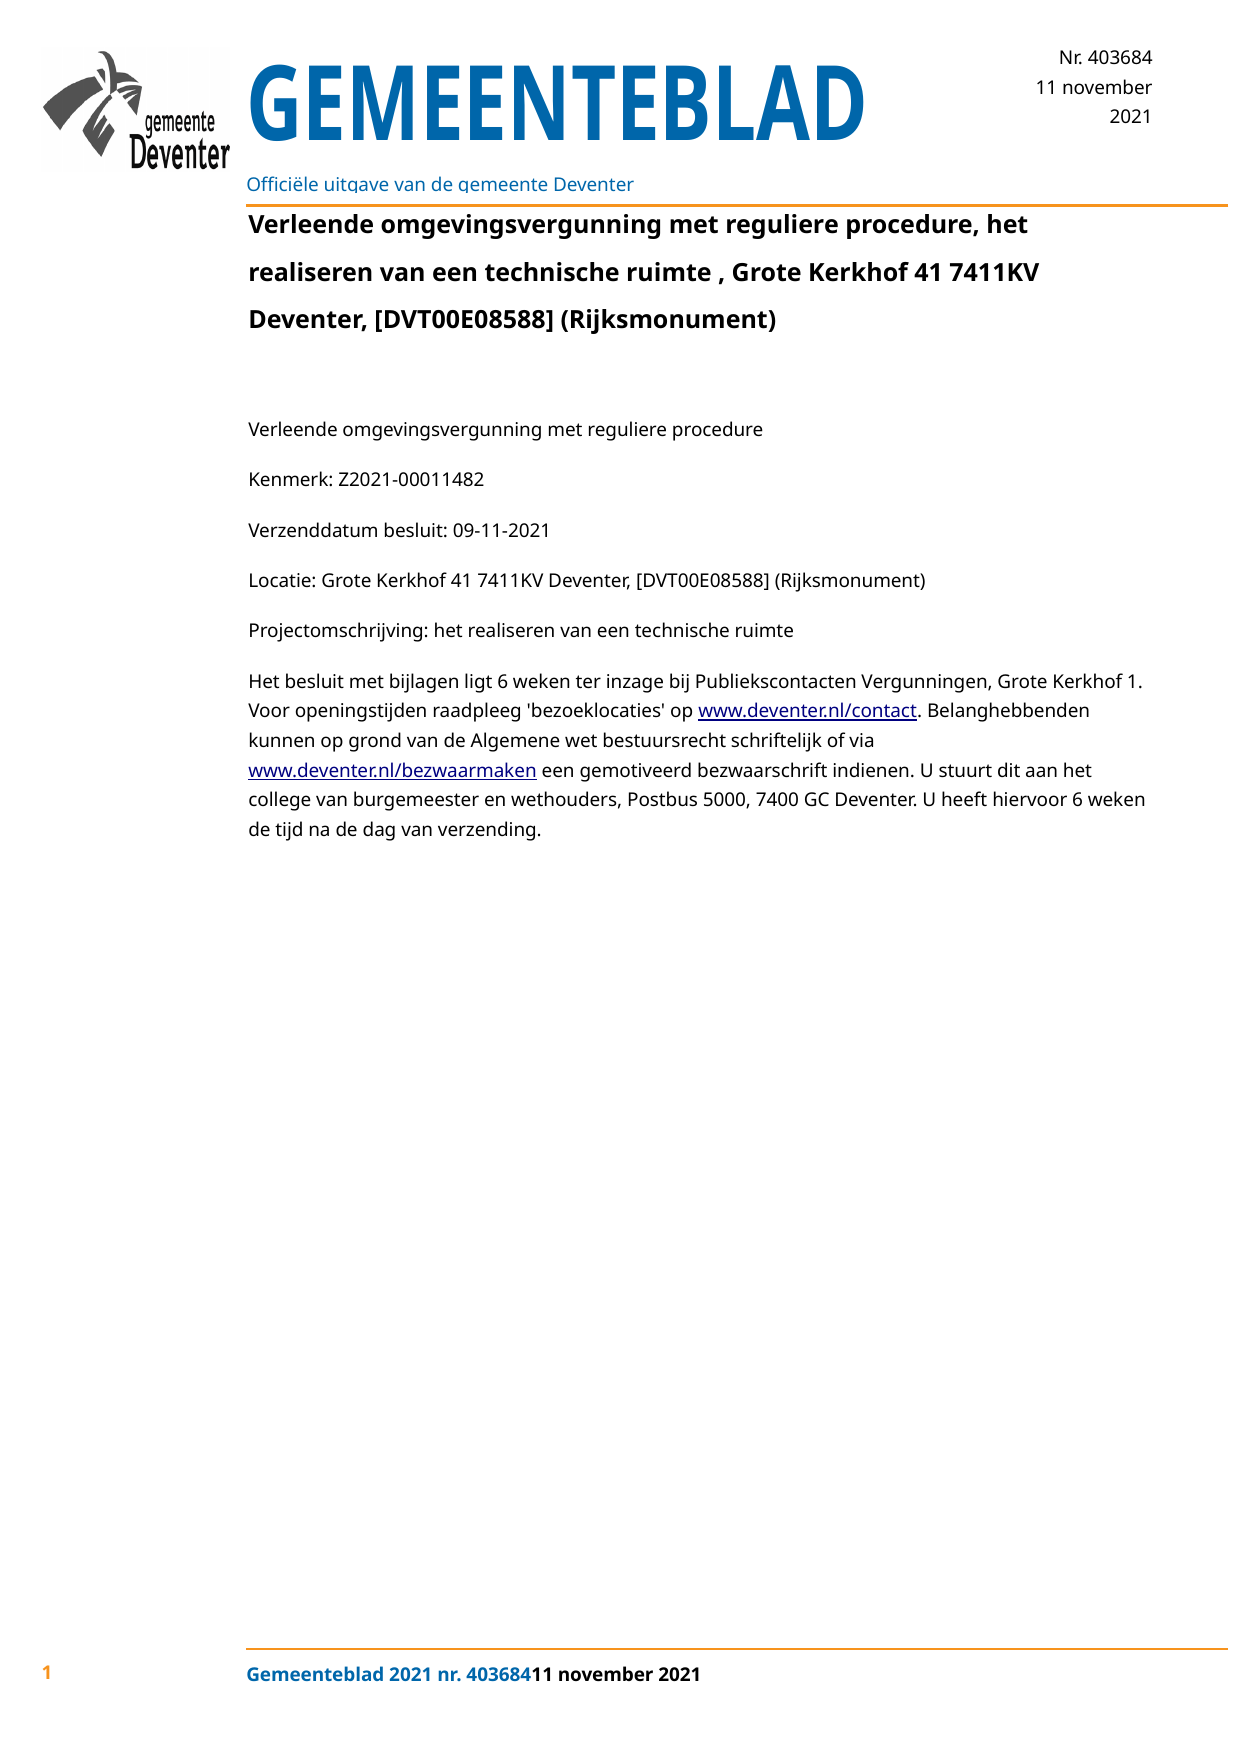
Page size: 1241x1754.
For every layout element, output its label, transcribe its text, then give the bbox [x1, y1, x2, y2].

text Verleende omgevingsvergunning met reguliere procedure, het realiseren van een technische ruimte , Grote Kerkhof 41 7411KV Deventer, [DVT00E08588] (Rijksmonument) [248, 207, 1152, 336]
text Verleende omgevingsvergunning met reguliere procedure [248, 416, 1152, 442]
text Locatie: Grote Kerkhof 41 7411KV Deventer, [DVT00E08588] (Rijksmonument) [248, 567, 1152, 593]
text Kenmerk: Z2021-00011482 [248, 466, 1152, 492]
text Projectomschrijving: het realiseren van een technische ruimte [248, 618, 1152, 643]
text Verzenddatum besluit: 09-11-2021 [248, 517, 1152, 542]
text Het besluit met bijlagen ligt 6 weken ter inzage bij Publiekscontacten Vergunningen, Grote Kerkhof 1. Voor openingstijden raadpleeg 'bezoeklocaties' op www.deventer.nl/contact. Belanghebbenden kunnen op grond van de Algemene wet bestuursrecht schriftelijk of via www.deventer.nl/bezwaarmaken een gemotiveerd bezwaarschrift indienen. U stuurt dit aan het college van burgemeester en wethouders, Postbus 5000, 7400 GC Deventer. U heeft hiervoor 6 weken de tijd na de dag van verzending. [248, 668, 1152, 842]
picture [41, 47, 231, 172]
